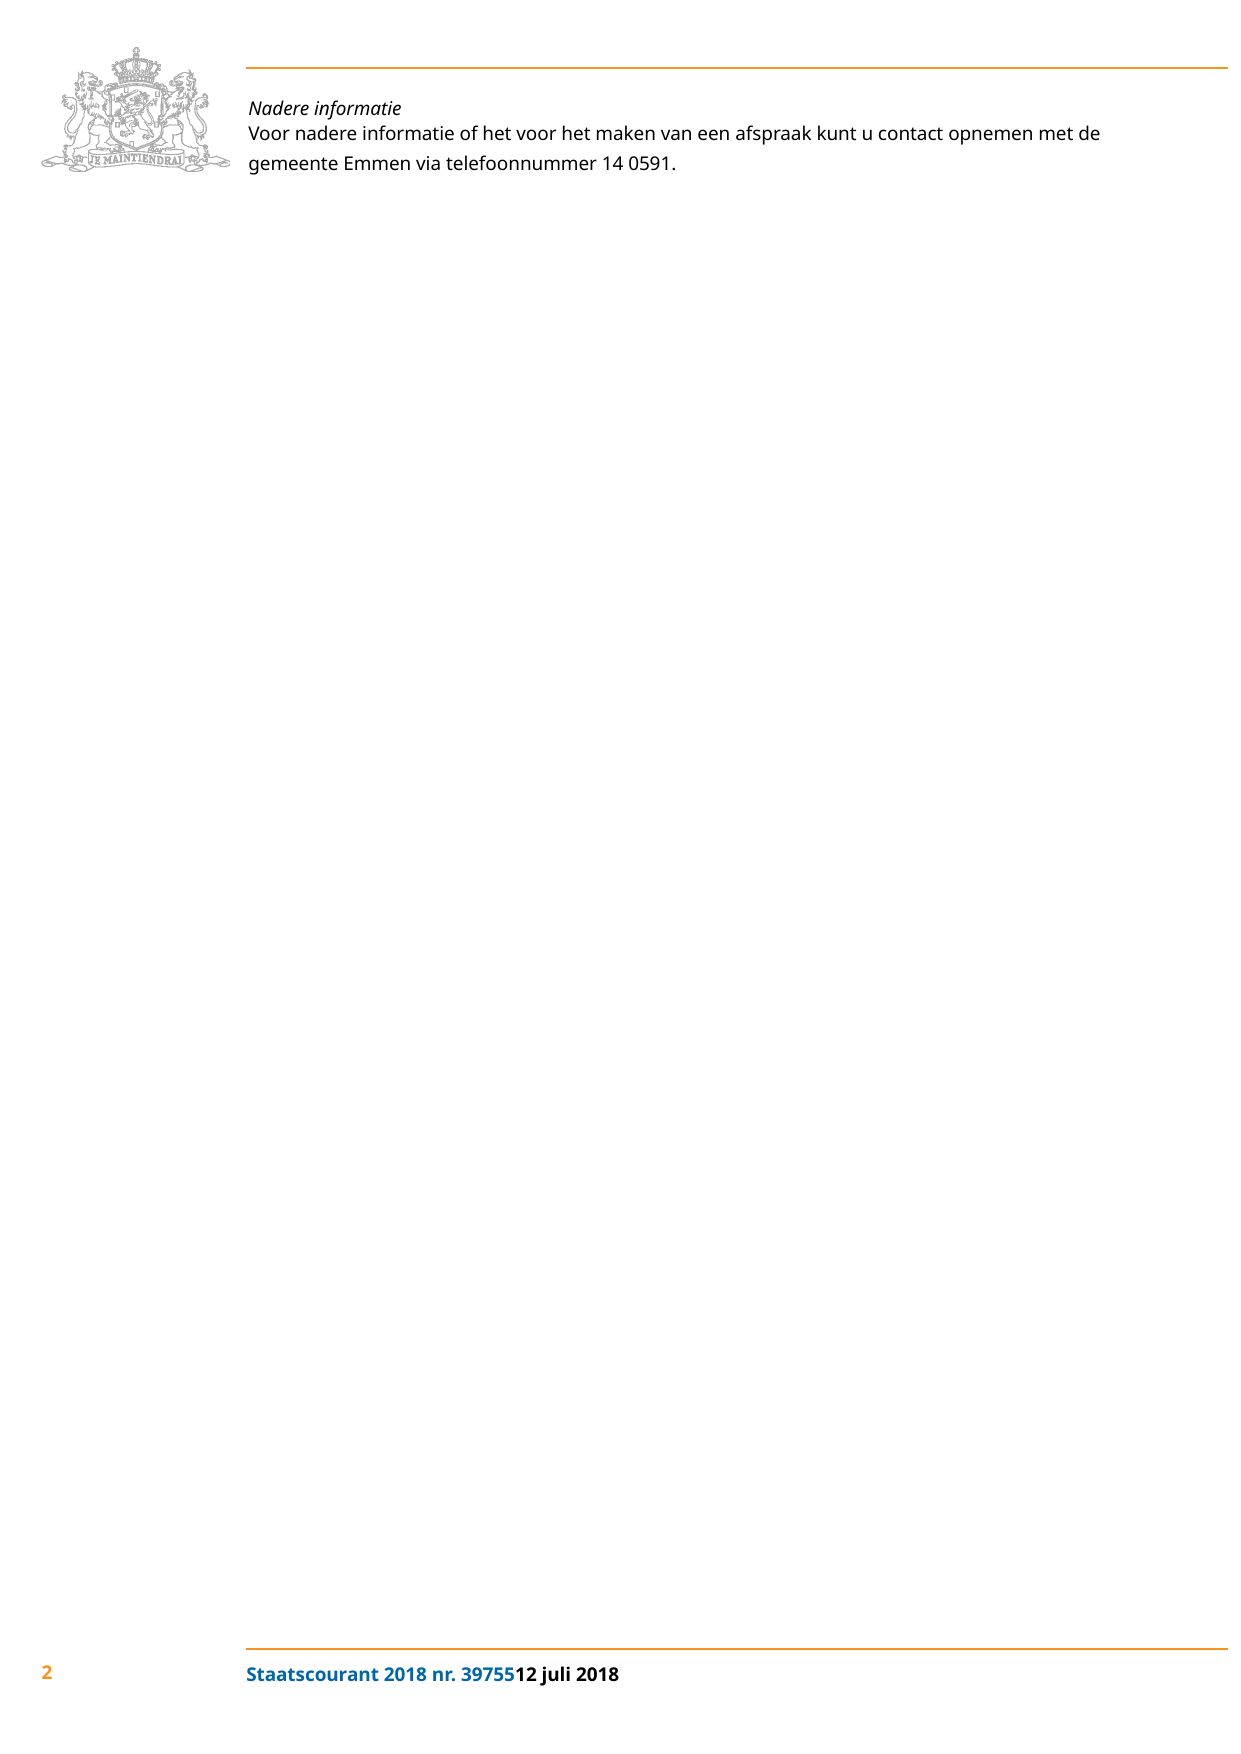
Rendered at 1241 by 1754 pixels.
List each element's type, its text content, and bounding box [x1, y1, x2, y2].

text Voor nadere informatie of het voor het maken van een afspraak kunt u contact opnemen met de gemeente Emmen via telefoonnummer 14 0591. [248, 121, 1152, 176]
text Nadere informatie [248, 95, 1152, 121]
picture [41, 47, 231, 172]
